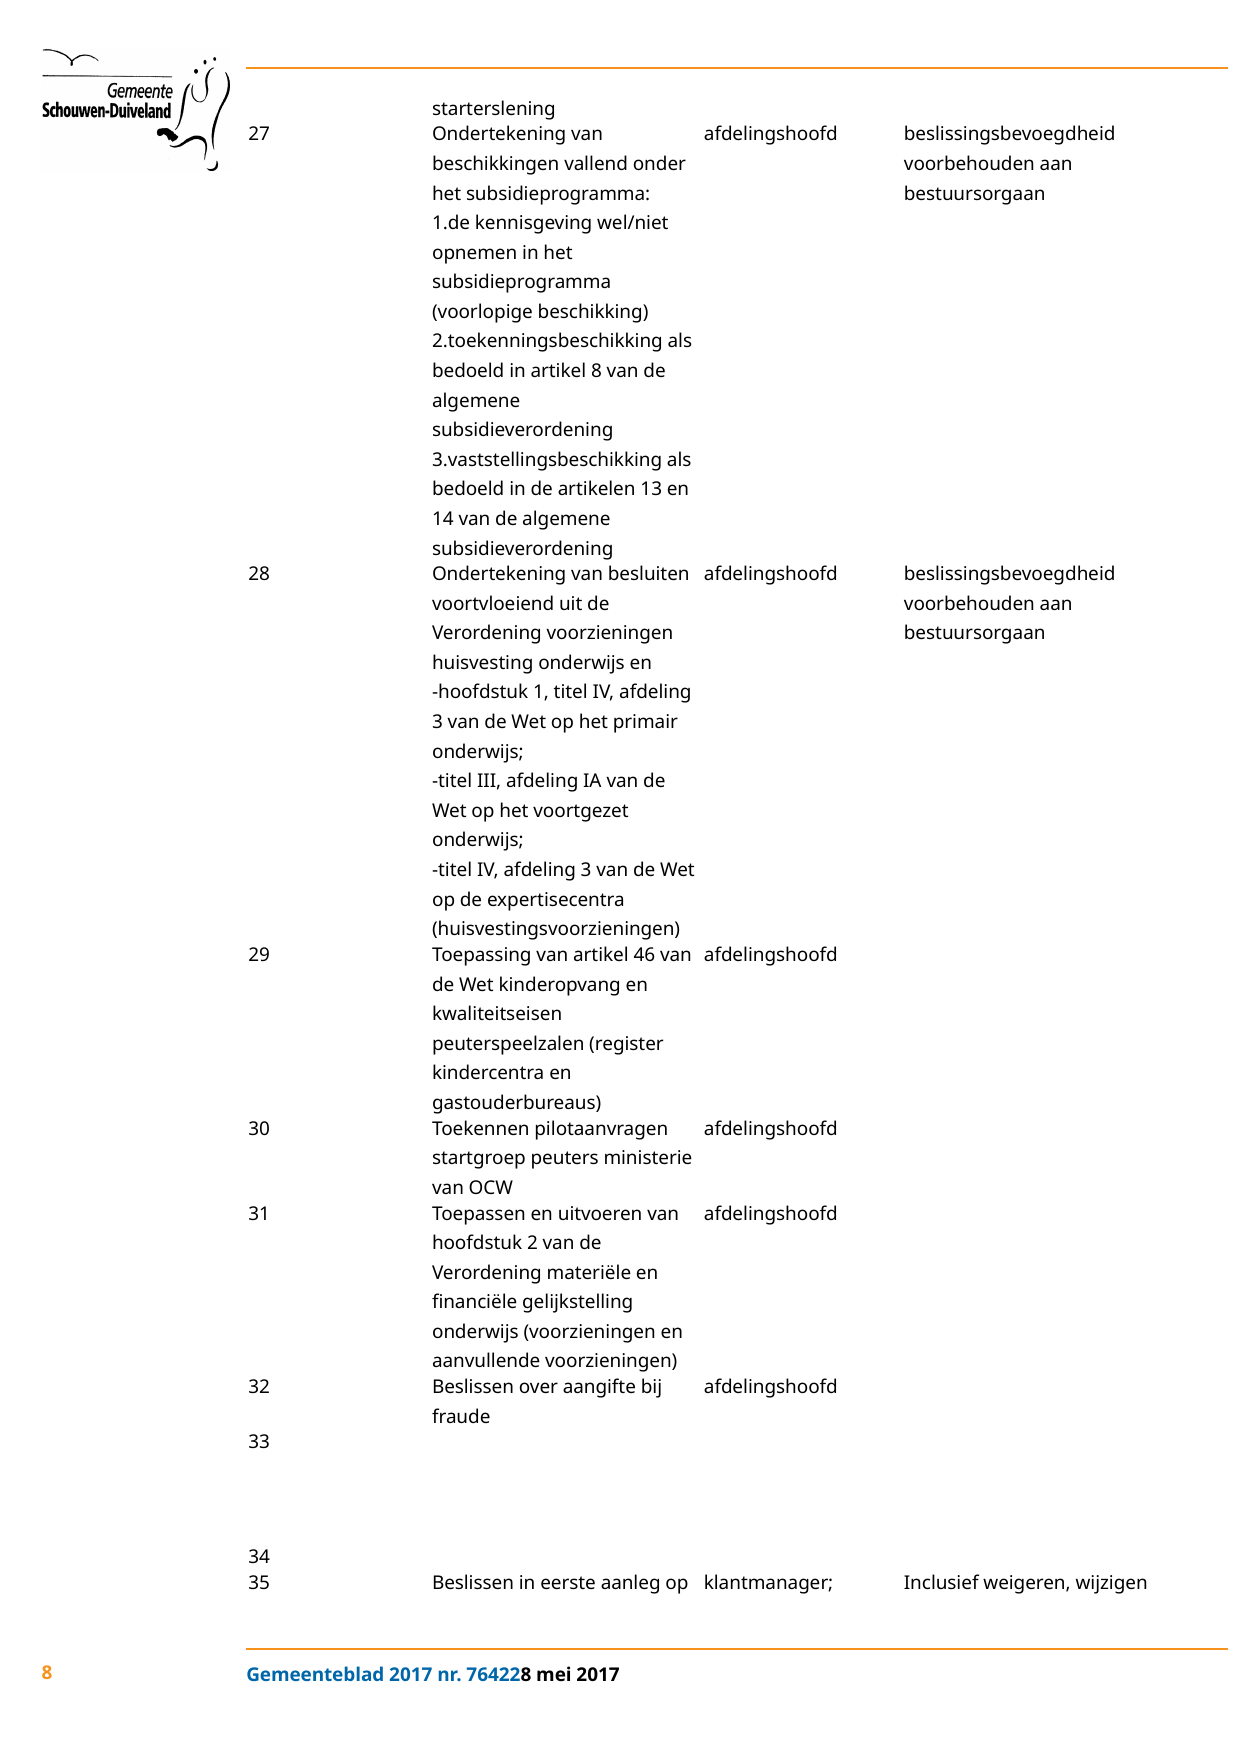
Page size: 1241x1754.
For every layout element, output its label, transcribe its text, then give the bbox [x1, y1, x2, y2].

table_cell beslissingsbevoegdheid voorbehouden aan bestuursorgaan [904, 560, 1152, 941]
table_cell [904, 1200, 1152, 1373]
table_cell 31 [248, 1200, 432, 1373]
table_cell [704, 95, 904, 121]
table_cell Toekennen pilotaanvragen startgroep peuters ministerie van OCW [432, 1115, 704, 1200]
table_cell [904, 95, 1152, 121]
table_cell Toepassen en uitvoeren van hoofdstuk 2 van de Verordening materiële en financiële gelijkstelling onderwijs (voorzieningen en aanvullende voorzieningen) [432, 1200, 704, 1373]
table_cell [248, 95, 432, 121]
table_cell Inclusief weigeren, wijzigen [904, 1569, 1152, 1594]
table_cell 27 [248, 121, 432, 560]
picture [41, 47, 231, 172]
table_cell afdelingshoofd [704, 1200, 904, 1373]
table_cell starterslening [432, 95, 704, 121]
table_cell afdelingshoofd [704, 121, 904, 560]
table_cell [704, 1543, 904, 1569]
table_cell Beslissen in eerste aanleg op [432, 1569, 704, 1594]
table_cell [904, 1373, 1152, 1429]
table_cell klantmanager; [704, 1569, 904, 1594]
table_cell [904, 1115, 1152, 1200]
table_cell 30 [248, 1115, 432, 1200]
table_cell Ondertekening van besluiten voortvloeiend uit de Verordening voorzieningen huisvesting onderwijs en -hoofdstuk 1, titel IV, afdeling 3 van de Wet op het primair onderwijs; -titel III, afdeling IA van de Wet op het voortgezet onderwijs; -titel IV, afdeling 3 van de Wet op de expertisecentra (huisvestingsvoorzieningen) [432, 560, 704, 941]
table_cell [432, 1543, 704, 1569]
table_cell afdelingshoofd [704, 941, 904, 1115]
table_cell Beslissen over aangifte bij fraude [432, 1373, 704, 1429]
table_cell [904, 1543, 1152, 1569]
table_cell [904, 941, 1152, 1115]
table_cell Ondertekening van beschikkingen vallend onder het subsidieprogramma: 1.de kennisgeving wel/niet opnemen in het subsidieprogramma (voorlopige beschikking) 2.toekenningsbeschikking als bedoeld in artikel 8 van de algemene subsidieverordening 3.vaststellingsbeschikking als bedoeld in de artikelen 13 en 14 van de algemene subsidieverordening [432, 121, 704, 560]
table_cell Toepassing van artikel 46 van de Wet kinderopvang en kwaliteitseisen peuterspeelzalen (register kindercentra en gastouderbureaus) [432, 941, 704, 1115]
table_cell [432, 1429, 704, 1543]
table_cell 33 [248, 1429, 432, 1543]
table_cell afdelingshoofd [704, 1115, 904, 1200]
table_cell 34 [248, 1543, 432, 1569]
table_cell [904, 1429, 1152, 1543]
table_cell afdelingshoofd [704, 1373, 904, 1429]
table_cell 32 [248, 1373, 432, 1429]
table_cell beslissingsbevoegdheid voorbehouden aan bestuursorgaan [904, 121, 1152, 560]
table_cell 35 [248, 1569, 432, 1594]
table_cell 28 [248, 560, 432, 941]
table_cell afdelingshoofd [704, 560, 904, 941]
table_cell [704, 1429, 904, 1543]
table_cell 29 [248, 941, 432, 1115]
